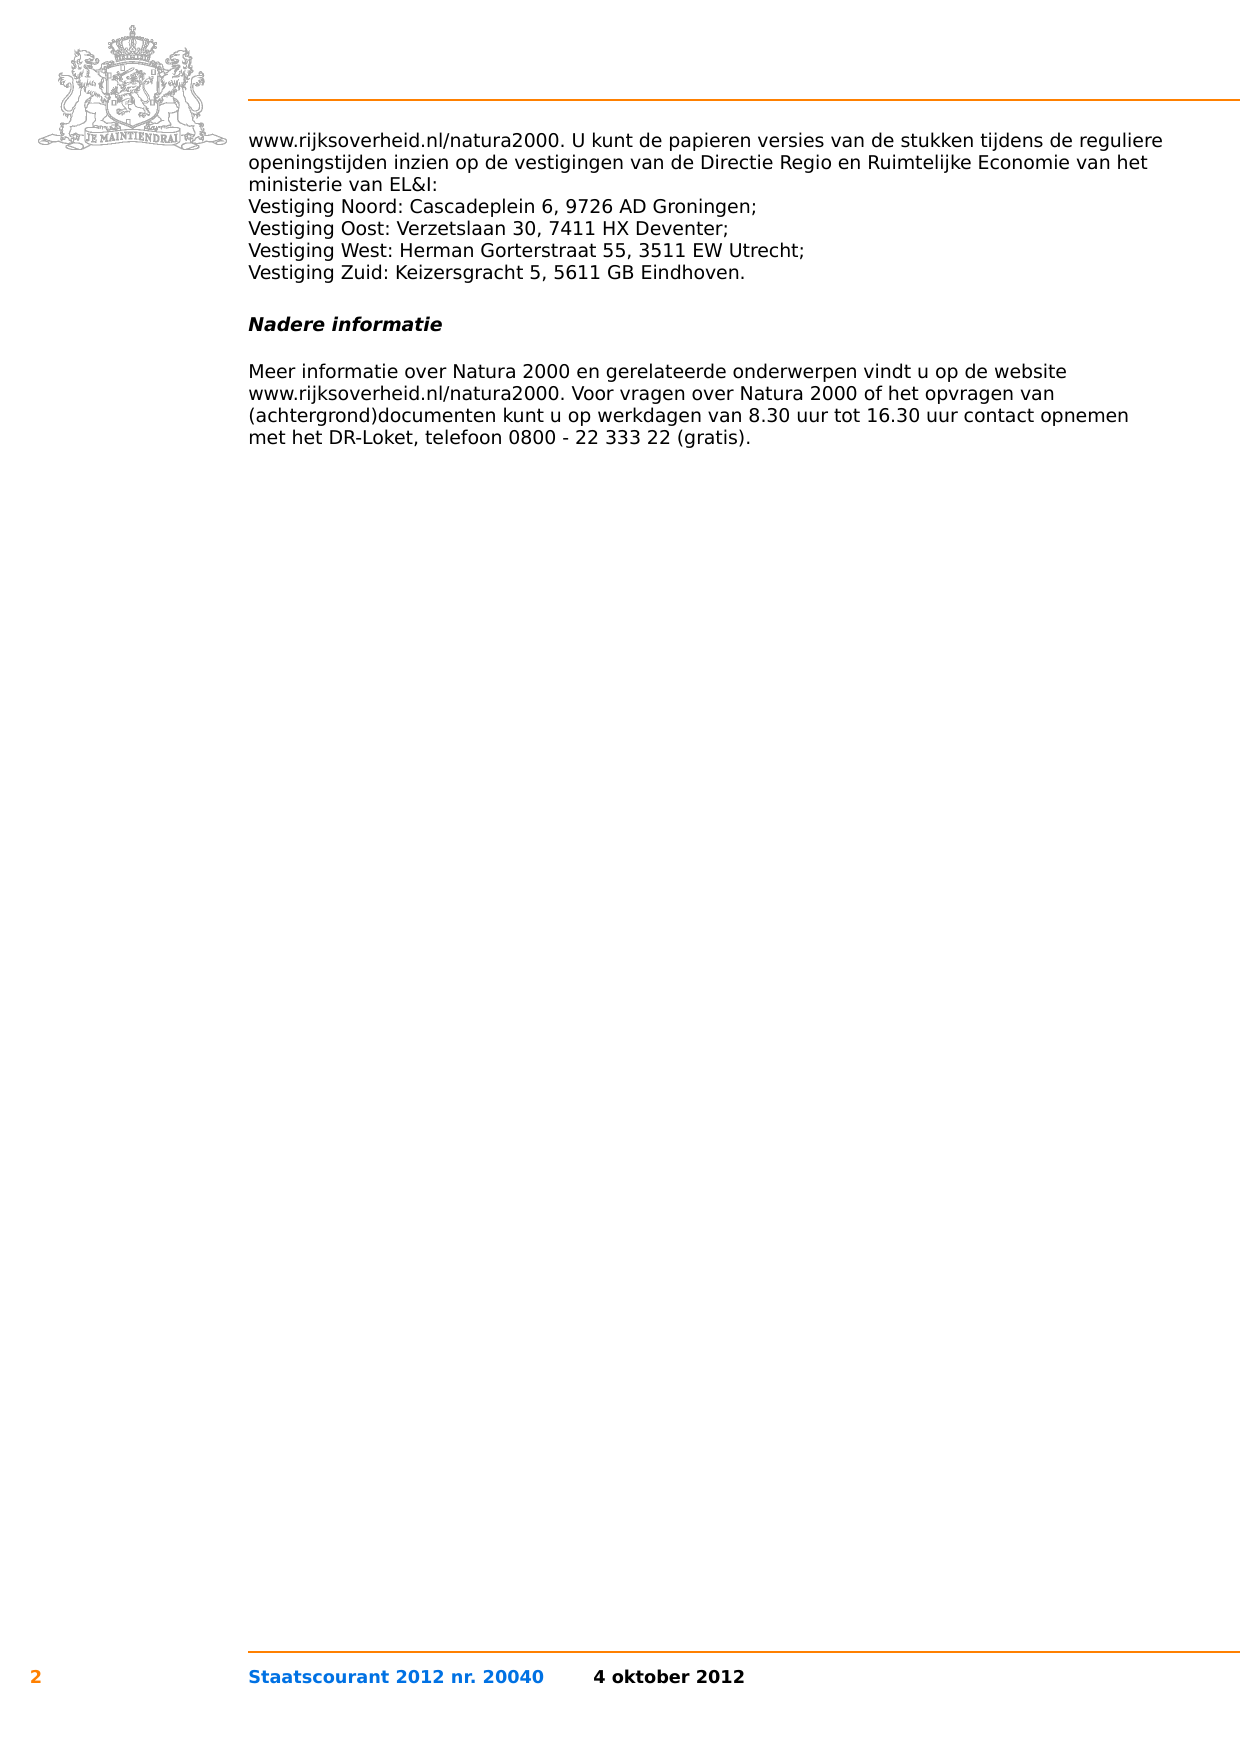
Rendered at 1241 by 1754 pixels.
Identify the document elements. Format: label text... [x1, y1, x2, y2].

text Vestiging West: Herman Gorterstraat 55, 3511 EW Utrecht; [248, 240, 1163, 262]
picture [38, 25, 227, 150]
subtitle Nadere informatie [248, 314, 1163, 336]
text www.rijksoverheid.nl/natura2000. U kunt de papieren versies van de stukken tijdens de reguliere openingstijden inzien op de vestigingen van de Directie Regio en Ruimtelijke Economie van het ministerie van EL&I: [248, 130, 1163, 196]
text Vestiging Noord: Cascadeplein 6, 9726 AD Groningen; [248, 196, 1163, 218]
text Vestiging Oost: Verzetslaan 30, 7411 HX Deventer; [248, 218, 1163, 240]
text Meer informatie over Natura 2000 en gerelateerde onderwerpen vindt u op de website www.rijksoverheid.nl/natura2000. Voor vragen over Natura 2000 of het opvragen van (achtergrond)documenten kunt u op werkdagen van 8.30 uur tot 16.30 uur contact opnemen met het DR-Loket, telefoon 0800 - 22 333 22 (gratis). [248, 361, 1163, 449]
text Vestiging Zuid: Keizersgracht 5, 5611 GB Eindhoven. [248, 262, 1163, 284]
